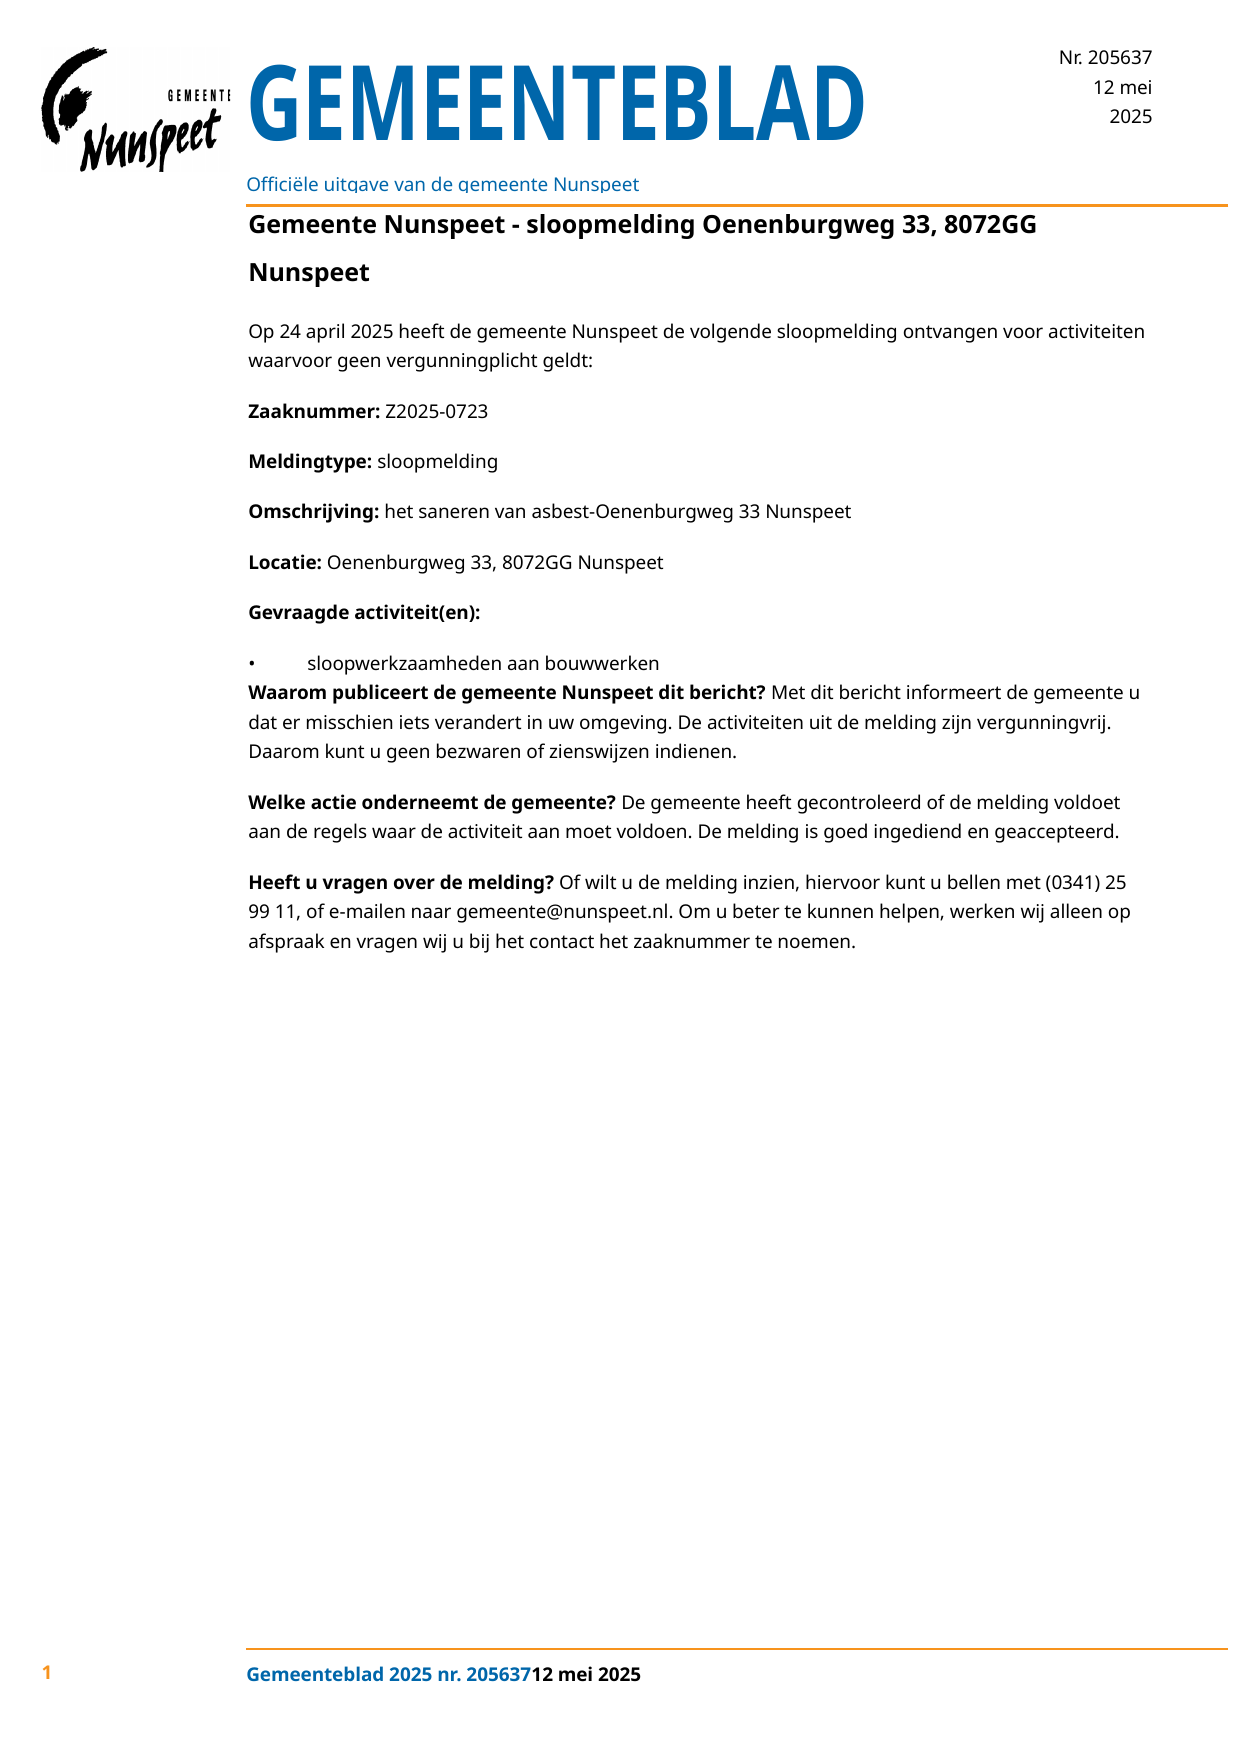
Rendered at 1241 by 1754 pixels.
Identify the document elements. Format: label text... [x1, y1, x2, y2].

text Welke actie onderneemt de gemeente? De gemeente heeft gecontroleerd of de melding voldoet aan de regels waar de activiteit aan moet voldoen. De melding is goed ingediend en geaccepteerd. [248, 789, 1152, 844]
text Zaaknummer: Z2025-0723 [248, 398, 1152, 424]
text Omschrijving: het saneren van asbest-Oenenburgweg 33 Nunspeet [248, 499, 1152, 524]
text Gemeente Nunspeet - sloopmelding Oenenburgweg 33, 8072GG Nunspeet [248, 207, 1152, 288]
text Meldingtype: sloopmelding [248, 448, 1152, 474]
text Heeft u vragen over de melding? Of wilt u de melding inzien, hiervoor kunt u bellen met (0341) 25 99 11, of e-mailen naar gemeente@nunspeet.nl. Om u beter te kunnen helpen, werken wij alleen op afspraak en vragen wij u bij het contact het zaaknummer te noemen. [248, 869, 1152, 954]
list sloopwerkzaamheden aan bouwwerken [248, 650, 1152, 676]
text Waarom publiceert de gemeente Nunspeet dit bericht? Met dit bericht informeert de gemeente u dat er misschien iets verandert in uw omgeving. De activiteiten uit de melding zijn vergunningvrij. Daarom kunt u geen bezwaren of zienswijzen indienen. [248, 679, 1152, 764]
text Op 24 april 2025 heeft de gemeente Nunspeet de volgende sloopmelding ontvangen voor activiteiten waarvoor geen vergunningplicht geldt: [248, 318, 1152, 373]
text Gevraagde activiteit(en): [248, 599, 1152, 625]
picture [41, 47, 231, 172]
text Locatie: Oenenburgweg 33, 8072GG Nunspeet [248, 549, 1152, 575]
